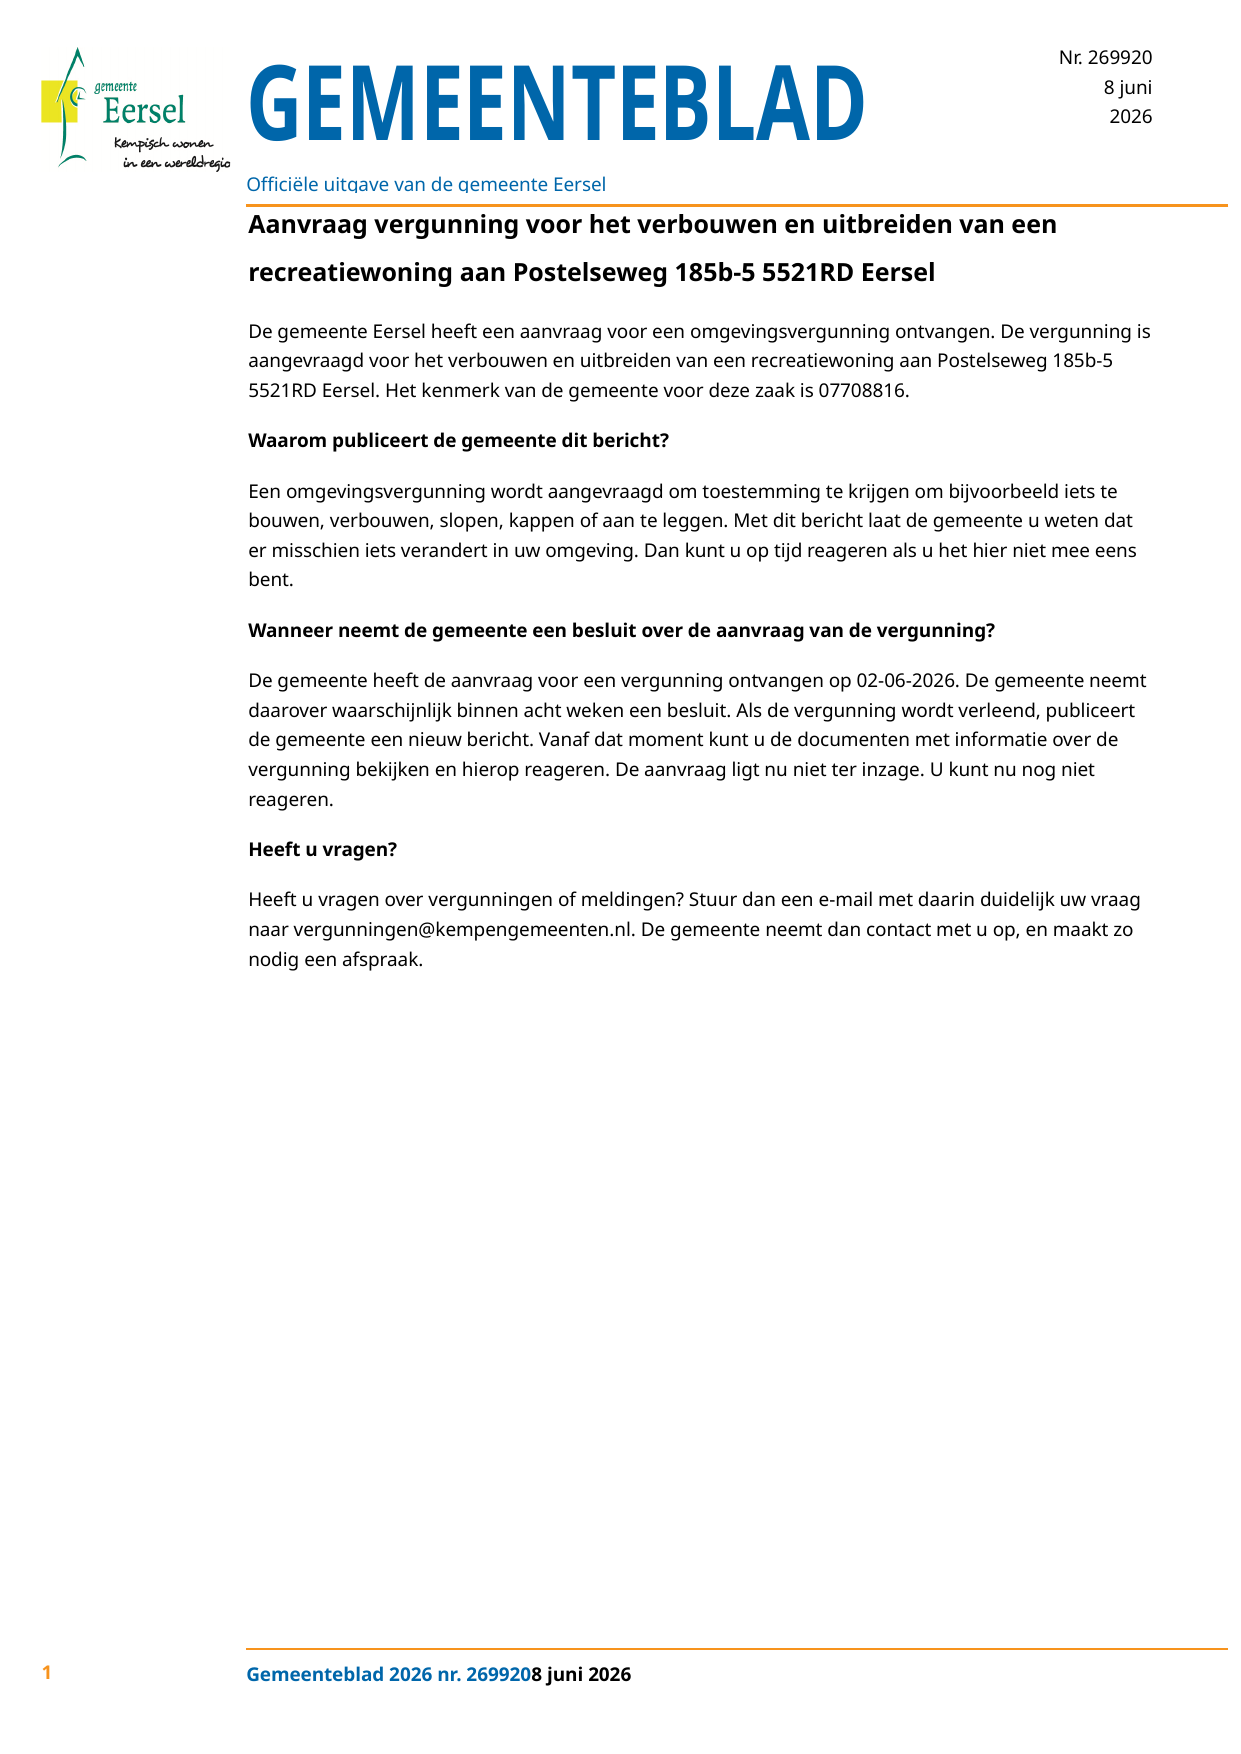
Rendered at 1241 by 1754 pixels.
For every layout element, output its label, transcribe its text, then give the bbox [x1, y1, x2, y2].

text Waarom publiceert de gemeente dit bericht? [248, 427, 1152, 453]
text Heeft u vragen over vergunningen of meldingen? Stuur dan een e-mail met daarin duidelijk uw vraag naar vergunningen@kempengemeenten.nl. De gemeente neemt dan contact met u op, en maakt zo nodig een afspraak. [248, 887, 1152, 972]
text Een omgevingsvergunning wordt aangevraagd om toestemming te krijgen om bijvoorbeeld iets te bouwen, verbouwen, slopen, kappen of aan te leggen. Met dit bericht laat de gemeente u weten dat er misschien iets verandert in uw omgeving. Dan kunt u op tijd reageren als u het hier niet mee eens bent. [248, 478, 1152, 592]
text Aanvraag vergunning voor het verbouwen en uitbreiden van een recreatiewoning aan Postelseweg 185b-5 5521RD Eersel [248, 207, 1152, 288]
text De gemeente heeft de aanvraag voor een vergunning ontvangen op 02-06-2026. De gemeente neemt daarover waarschijnlijk binnen acht weken een besluit. Als de vergunning wordt verleend, publiceert de gemeente een nieuw bericht. Vanaf dat moment kunt u de documenten met informatie over de vergunning bekijken en hierop reageren. De aanvraag ligt nu niet ter inzage. U kunt nu nog niet reageren. [248, 667, 1152, 812]
picture [41, 47, 231, 172]
text Wanneer neemt de gemeente een besluit over de aanvraag van de vergunning? [248, 617, 1152, 643]
text De gemeente Eersel heeft een aanvraag voor een omgevingsvergunning ontvangen. De vergunning is aangevraagd voor het verbouwen en uitbreiden van een recreatiewoning aan Postelseweg 185b-5 5521RD Eersel. Het kenmerk van de gemeente voor deze zaak is 07708816. [248, 318, 1152, 403]
text Heeft u vragen? [248, 836, 1152, 862]
